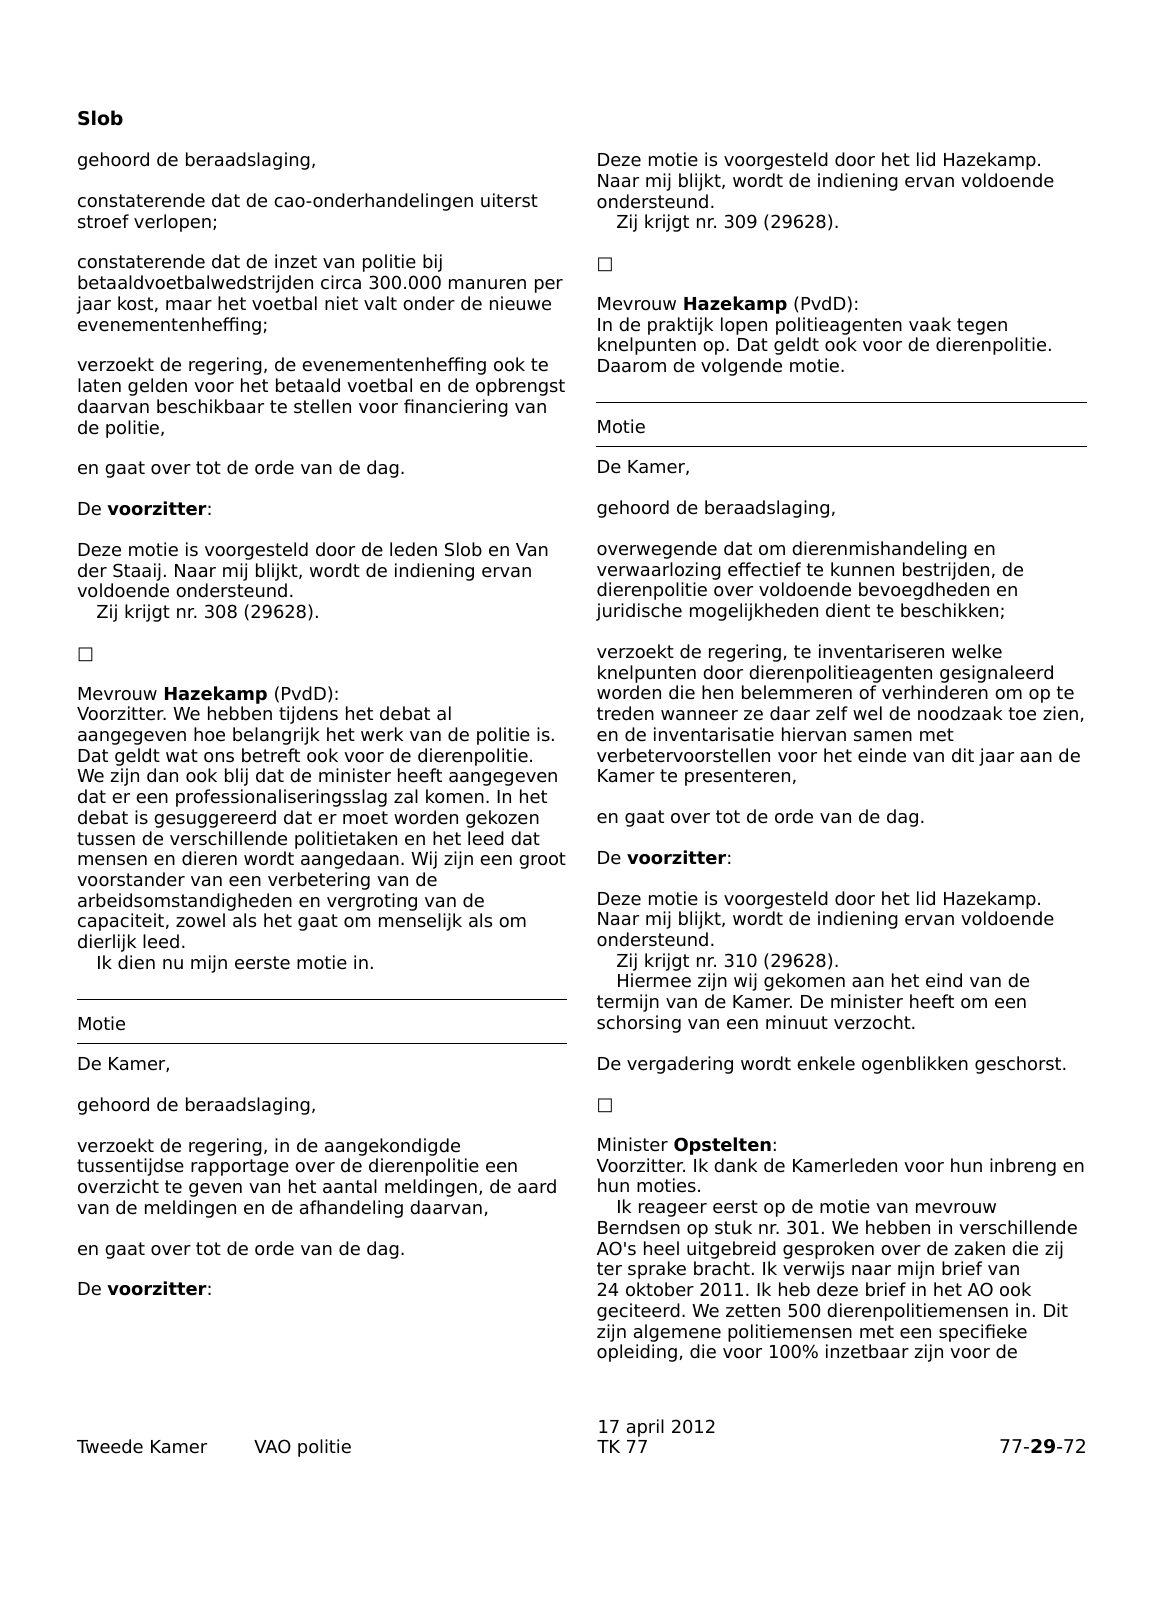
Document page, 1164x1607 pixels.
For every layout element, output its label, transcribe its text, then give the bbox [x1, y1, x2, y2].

text verzoekt de regering, te inventariseren welke knelpunten door dierenpolitieagenten gesignaleerd worden die hen belemmeren of verhinderen om op te treden wanneer ze daar zelf wel de noodzaak toe zien, en de inventarisatie hiervan samen met verbetervoorstellen voor het einde van dit jaar aan de Kamer te presenteren, [596, 642, 1087, 787]
text Deze motie is voorgesteld door het lid Hazekamp. Naar mij blijkt, wordt de indiening ervan voldoende ondersteund. [596, 888, 1087, 951]
text De voorzitter: [77, 1279, 567, 1300]
text De voorzitter: [596, 848, 1087, 868]
text constaterende dat de inzet van politie bij betaaldvoetbalwedstrijden circa 300.000 manuren per jaar kost, maar het voetbal niet valt onder de nieuwe evenementenheffing; [77, 252, 567, 335]
text □ [596, 1094, 1087, 1115]
text en gaat over tot de orde van de dag. [596, 807, 1087, 828]
text Deze motie is voorgesteld door het lid Hazekamp. Naar mij blijkt, wordt de indiening ervan voldoende ondersteund. [596, 150, 1087, 212]
text □ [596, 253, 1087, 274]
text Ik reageer eerst op de motie van mevrouw Berndsen op stuk nr. 301. We hebben in verschillende AO's heel uitgebreid gesproken over de zaken die zij ter sprake bracht. Ik verwijs naar mijn brief van 24 oktober 2011. Ik heb deze brief in het AO ook geciteerd. We zetten 500 dierenpolitiemensen in. Dit zijn algemene politiemensen met een specifieke opleiding, die voor 100% inzetbaar zijn voor de [596, 1197, 1087, 1363]
text en gaat over tot de orde van de dag. [77, 1238, 567, 1259]
text constaterende dat de cao-onderhandelingen uiterst stroef verlopen; [77, 191, 567, 232]
text Mevrouw Hazekamp (PvdD): [596, 294, 1087, 314]
text Mevrouw Hazekamp (PvdD): [77, 683, 567, 704]
text gehoord de beraadslaging, [77, 150, 567, 171]
text Ik dien nu mijn eerste motie in. [77, 953, 567, 973]
text Motie [77, 1013, 567, 1034]
text verzoekt de regering, de evenementenheffing ook te laten gelden voor het betaald voetbal en de opbrengst daarvan beschikbaar te stellen voor financiering van de politie, [77, 355, 567, 438]
text Voorzitter. We hebben tijdens het debat al aangegeven hoe belangrijk het werk van de politie is. Dat geldt wat ons betreft ook voor de dierenpolitie. We zijn dan ook blij dat de minister heeft aangegeven dat er een professionaliseringsslag zal komen. In het debat is gesuggereerd dat er moet worden gekozen tussen de verschillende politietaken en het leed dat mensen en dieren wordt aangedaan. Wij zijn een groot voorstander van een verbetering van de arbeidsomstandigheden en vergroting van de capaciteit, zowel als het gaat om menselijk als om dierlijk leed. [77, 704, 567, 953]
text Motie [596, 417, 1087, 437]
text De Kamer, [596, 457, 1087, 478]
text verzoekt de regering, in de aangekondigde tussentijdse rapportage over de dierenpolitie een overzicht te geven van het aantal meldingen, de aard van de meldingen en de afhandeling daarvan, [77, 1136, 567, 1218]
text Deze motie is voorgesteld door de leden Slob en Van der Staaij. Naar mij blijkt, wordt de indiening ervan voldoende ondersteund. [77, 540, 567, 602]
text Minister Opstelten: [596, 1135, 1087, 1156]
text Hiermee zijn wij gekomen aan het eind van de termijn van de Kamer. De minister heeft om een schorsing van een minuut verzocht. [596, 971, 1087, 1033]
text gehoord de beraadslaging, [77, 1095, 567, 1116]
text De Kamer, [77, 1054, 567, 1075]
text Zij krijgt nr. 309 (29628). [596, 212, 1087, 233]
text Voorzitter. Ik dank de Kamerleden voor hun inbreng en hun moties. [596, 1156, 1087, 1197]
text Zij krijgt nr. 308 (29628). [77, 602, 567, 623]
text In de praktijk lopen politieagenten vaak tegen knelpunten op. Dat geldt ook voor de dierenpolitie. Daarom de volgende motie. [596, 314, 1087, 377]
text □ [77, 643, 567, 663]
text overwegende dat om dierenmishandeling en verwaarlozing effectief te kunnen bestrijden, de dierenpolitie over voldoende bevoegdheden en juridische mogelijkheden dient te beschikken; [596, 539, 1087, 622]
text gehoord de beraadslaging, [596, 498, 1087, 519]
text De vergadering wordt enkele ogenblikken geschorst. [596, 1053, 1087, 1074]
text Zij krijgt nr. 310 (29628). [596, 951, 1087, 971]
text De voorzitter: [77, 499, 567, 520]
text en gaat over tot de orde van de dag. [77, 458, 567, 479]
